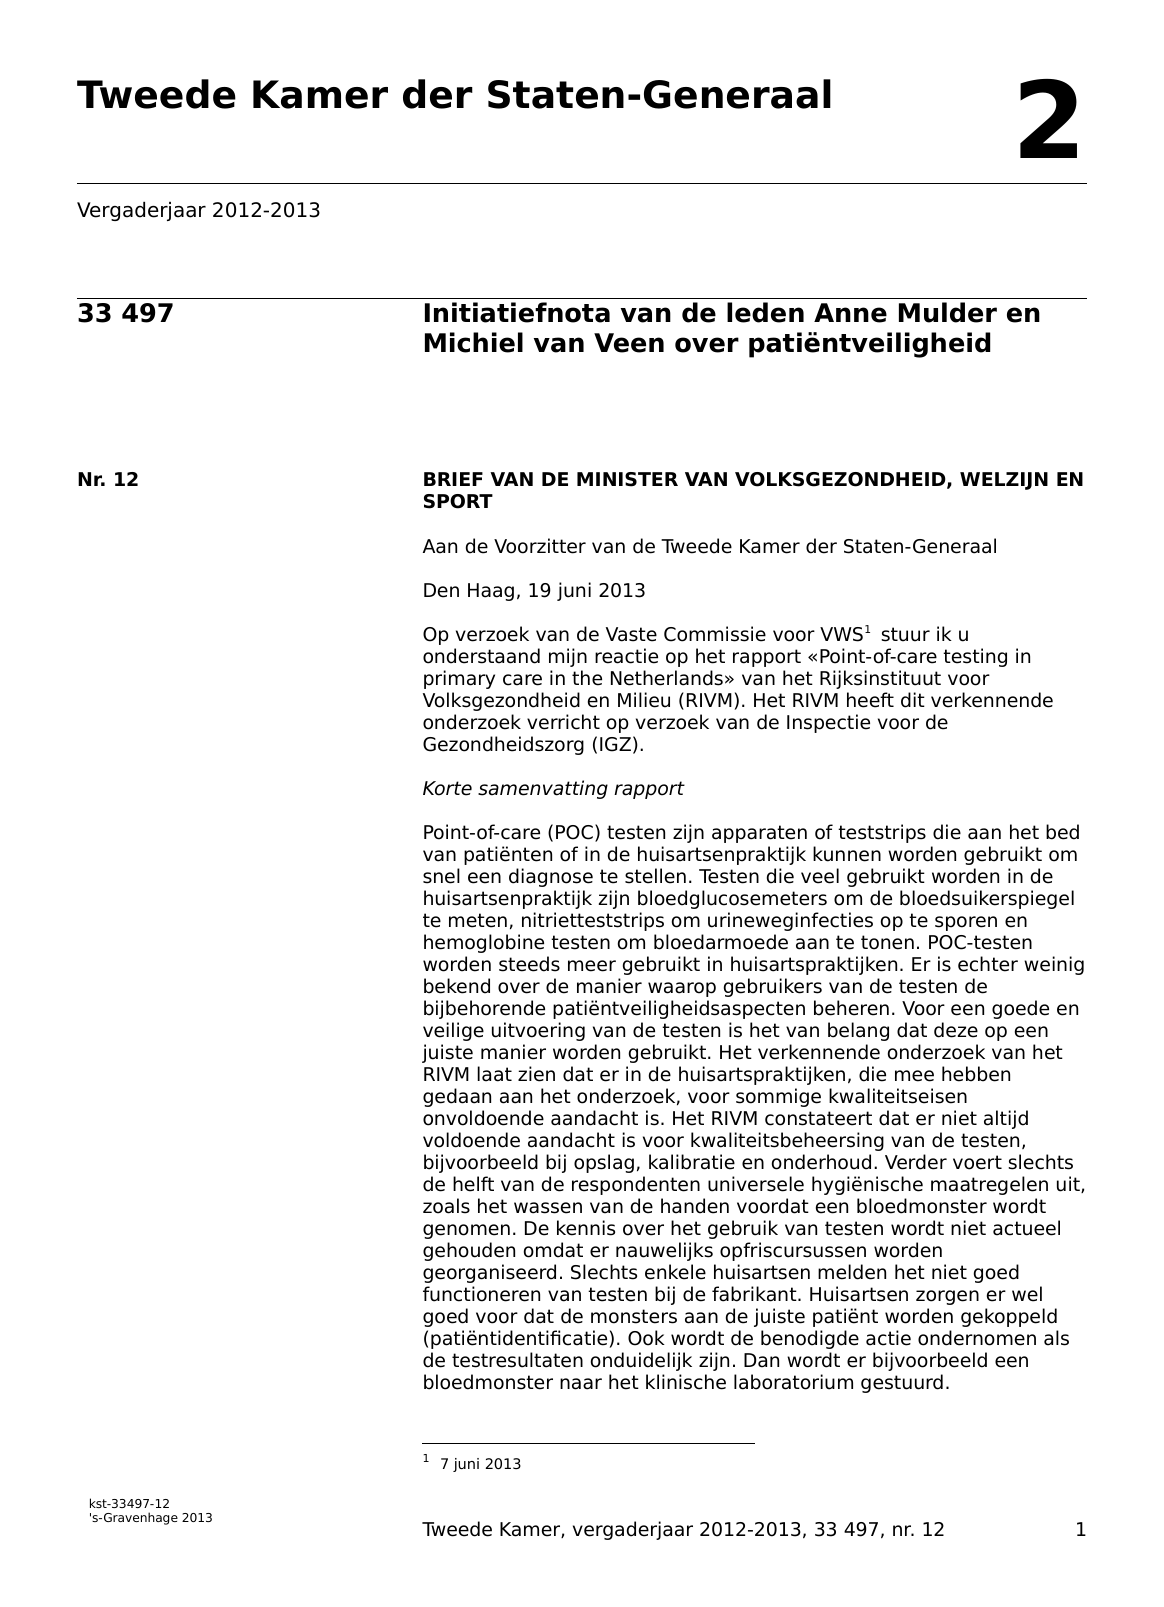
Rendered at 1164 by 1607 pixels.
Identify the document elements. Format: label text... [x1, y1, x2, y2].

subtitle Nr. 12 BRIEF VAN DE MINISTER VAN VOLKSGEZONDHEID, WELZIJN EN SPORT [77, 469, 1087, 513]
text Aan de Voorzitter van de Tweede Kamer der Staten-Generaal [422, 536, 1087, 557]
subtitle Korte samenvatting rapport [422, 778, 1087, 800]
subtitle 33 497 Initiatiefnota van de leden Anne Mulder en Michiel van Veen over patiëntveiligheid [77, 299, 1087, 358]
text 7 juni 2013 [422, 1452, 1087, 1474]
table_header 2 [886, 59, 1087, 183]
text 's-Gravenhage 2013 [88, 1511, 323, 1525]
text Op verzoek van de Vaste Commissie voor VWS stuur ik u onderstaand mijn reactie op het rapport «Point-of-care testing in primary care in the Netherlands» van het Rijksinstituut voor Volksgezondheid en Milieu (RIVM). Het RIVM heeft dit verkennende onderzoek verricht op verzoek van de Inspectie voor de Gezondheidszorg (IGZ). [422, 624, 1087, 756]
text Point-of-care (POC) testen zijn apparaten of teststrips die aan het bed van patiënten of in de huisartsenpraktijk kunnen worden gebruikt om snel een diagnose te stellen. Testen die veel gebruikt worden in de huisartsenpraktijk zijn bloedglucosemeters om de bloedsuikerspiegel te meten, nitrietteststrips om urineweginfecties op te sporen en hemoglobine testen om bloedarmoede aan te tonen. POC-testen worden steeds meer gebruikt in huisartspraktijken. Er is echter weinig bekend over de manier waarop gebruikers van de testen de bijbehorende patiëntveiligheidsaspecten beheren. Voor een goede en veilige uitvoering van de testen is het van belang dat deze op een juiste manier worden gebruikt. Het verkennende onderzoek van het RIVM laat zien dat er in de huisartspraktijken, die mee hebben gedaan aan het onderzoek, voor sommige kwaliteitseisen onvoldoende aandacht is. Het RIVM constateert dat er niet altijd voldoende aandacht is voor kwaliteitsbeheersing van de testen, bijvoorbeeld bij opslag, kalibratie en onderhoud. Verder voert slechts de helft van de respondenten universele hygiënische maatregelen uit, zoals het wassen van de handen voordat een bloedmonster wordt genomen. De kennis over het gebruik van testen wordt niet actueel gehouden omdat er nauwelijks opfriscursussen worden georganiseerd. Slechts enkele huisartsen melden het niet goed functioneren van testen bij de fabrikant. Huisartsen zorgen er wel goed voor dat de monsters aan de juiste patiënt worden gekoppeld (patiëntidentificatie). Ook wordt de benodigde actie ondernomen als de testresultaten onduidelijk zijn. Dan wordt er bijvoorbeeld een bloedmonster naar het klinische laboratorium gestuurd. [422, 822, 1087, 1393]
text kst-33497-12 [88, 1497, 323, 1511]
text Den Haag, 19 juni 2013 [422, 580, 1087, 602]
table_header Tweede Kamer der Staten-Generaal [77, 59, 886, 183]
table_cell Vergaderjaar 2012-2013 [77, 184, 1087, 298]
